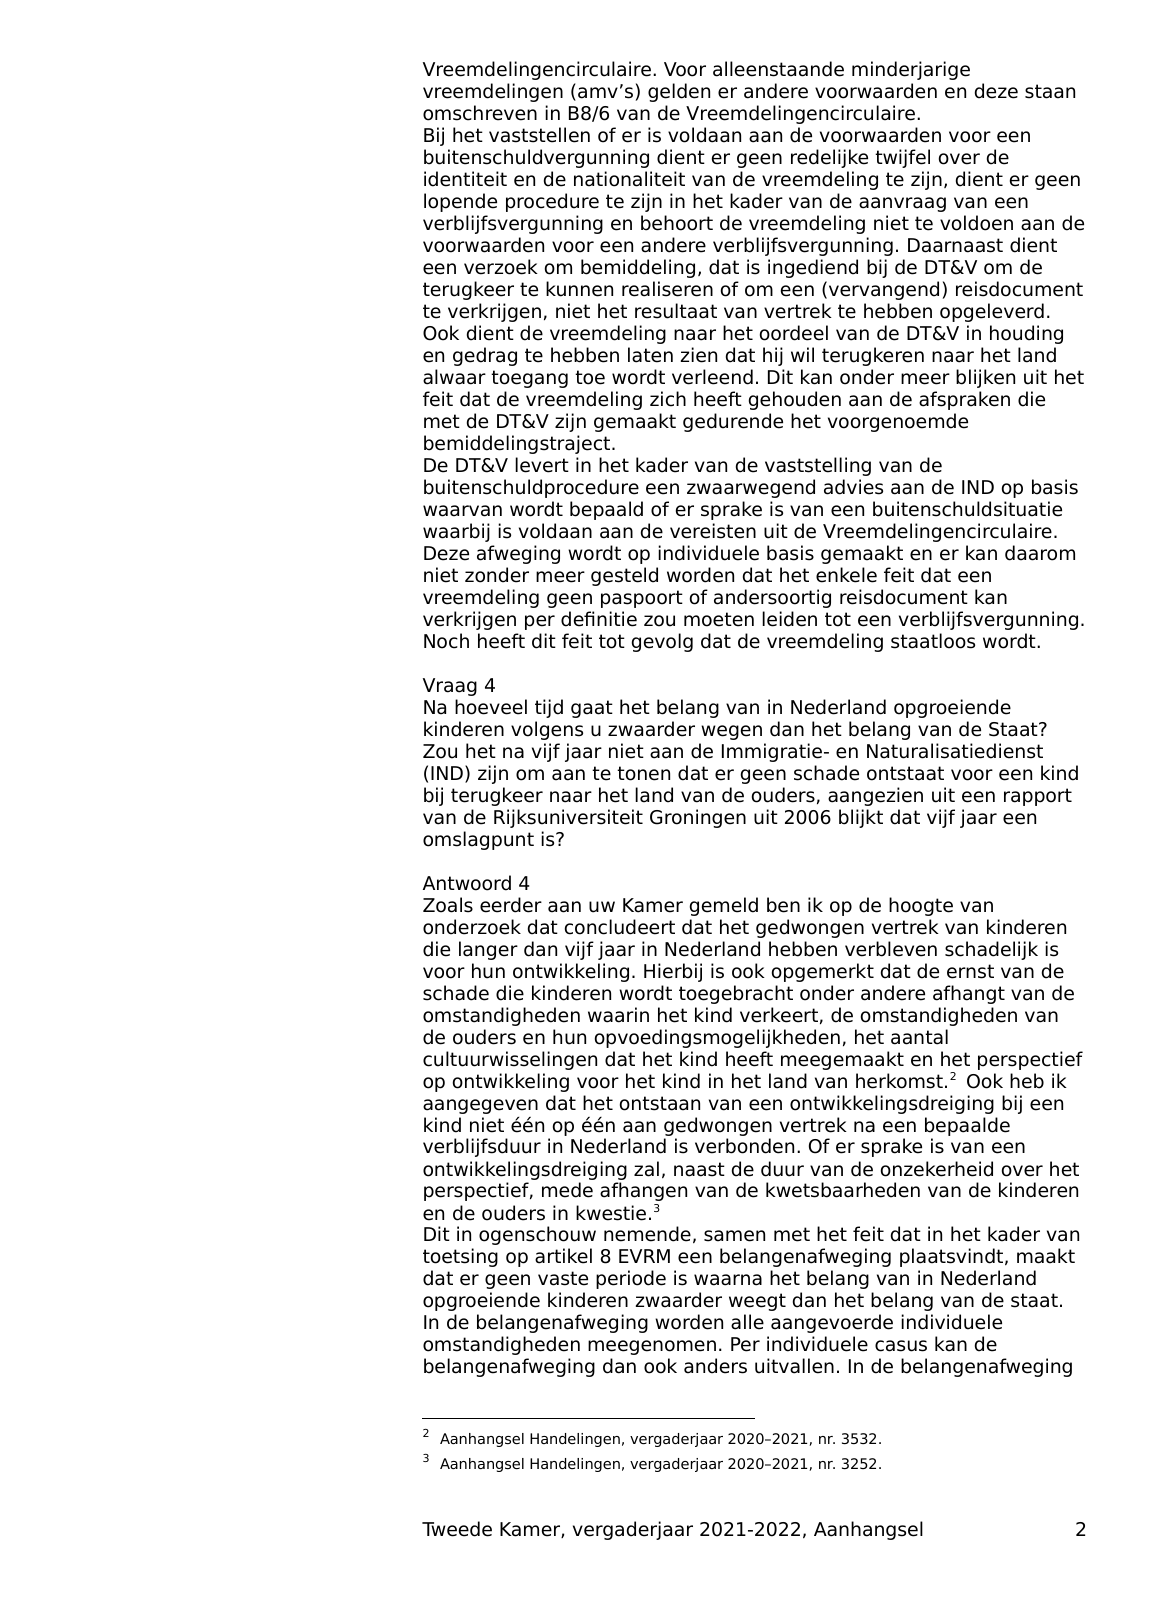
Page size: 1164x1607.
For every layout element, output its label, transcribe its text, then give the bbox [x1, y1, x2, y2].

text Dit in ogenschouw nemende, samen met het feit dat in het kader van toetsing op artikel 8 EVRM een belangenafweging plaatsvindt, maakt dat er geen vaste periode is waarna het belang van in Nederland opgroeiende kinderen zwaarder weegt dan het belang van de staat. In de belangenafweging worden alle aangevoerde individuele omstandigheden meegenomen. Per individuele casus kan de belangenafweging dan ook anders uitvallen. In de belangenafweging [422, 1224, 1087, 1378]
text Bij het vaststellen of er is voldaan aan de voorwaarden voor een buitenschuldvergunning dient er geen redelijke twijfel over de identiteit en de nationaliteit van de vreemdeling te zijn, dient er geen lopende procedure te zijn in het kader van de aanvraag van een verblijfsvergunning en behoort de vreemdeling niet te voldoen aan de voorwaarden voor een andere verblijfsvergunning. Daarnaast dient een verzoek om bemiddeling, dat is ingediend bij de DT&V om de terugkeer te kunnen realiseren of om een (vervangend) reisdocument te verkrijgen, niet het resultaat van vertrek te hebben opgeleverd. Ook dient de vreemdeling naar het oordeel van de DT&V in houding en gedrag te hebben laten zien dat hij wil terugkeren naar het land alwaar toegang toe wordt verleend. Dit kan onder meer blijken uit het feit dat de vreemdeling zich heeft gehouden aan de afspraken die met de DT&V zijn gemaakt gedurende het voorgenoemde bemiddelingstraject. [422, 125, 1087, 455]
text Vreemdelingencirculaire. Voor alleenstaande minderjarige vreemdelingen (amv’s) gelden er andere voorwaarden en deze staan omschreven in B8/6 van de Vreemdelingencirculaire. [422, 59, 1087, 125]
text Vraag 4 [422, 675, 1087, 697]
text Antwoord 4 [422, 873, 1087, 895]
text Na hoeveel tijd gaat het belang van in Nederland opgroeiende kinderen volgens u zwaarder wegen dan het belang van de Staat? Zou het na vijf jaar niet aan de Immigratie- en Naturalisatiedienst (IND) zijn om aan te tonen dat er geen schade ontstaat voor een kind bij terugkeer naar het land van de ouders, aangezien uit een rapport van de Rijksuniversiteit Groningen uit 2006 blijkt dat vijf jaar een omslagpunt is? [422, 697, 1087, 851]
text Aanhangsel Handelingen, vergaderjaar 2020–2021, nr. 3252. [422, 1452, 1087, 1474]
text Aanhangsel Handelingen, vergaderjaar 2020–2021, nr. 3532. [422, 1427, 1087, 1449]
text De DT&V levert in het kader van de vaststelling van de buitenschuldprocedure een zwaarwegend advies aan de IND op basis waarvan wordt bepaald of er sprake is van een buitenschuldsituatie waarbij is voldaan aan de vereisten uit de Vreemdelingencirculaire. Deze afweging wordt op individuele basis gemaakt en er kan daarom niet zonder meer gesteld worden dat het enkele feit dat een vreemdeling geen paspoort of andersoortig reisdocument kan verkrijgen per definitie zou moeten leiden tot een verblijfsvergunning. Noch heeft dit feit tot gevolg dat de vreemdeling staatloos wordt. [422, 455, 1087, 652]
text Zoals eerder aan uw Kamer gemeld ben ik op de hoogte van onderzoek dat concludeert dat het gedwongen vertrek van kinderen die langer dan vijf jaar in Nederland hebben verbleven schadelijk is voor hun ontwikkeling. Hierbij is ook opgemerkt dat de ernst van de schade die kinderen wordt toegebracht onder andere afhangt van de omstandigheden waarin het kind verkeert, de omstandigheden van de ouders en hun opvoedingsmogelijkheden, het aantal cultuurwisselingen dat het kind heeft meegemaakt en het perspectief op ontwikkeling voor het kind in het land van herkomst. Ook heb ik aangegeven dat het ontstaan van een ontwikkelingsdreiging bij een kind niet één op één aan gedwongen vertrek na een bepaalde verblijfsduur in Nederland is verbonden. Of er sprake is van een ontwikkelingsdreiging zal, naast de duur van de onzekerheid over het perspectief, mede afhangen van de kwetsbaarheden van de kinderen en de ouders in kwestie. [422, 895, 1087, 1224]
